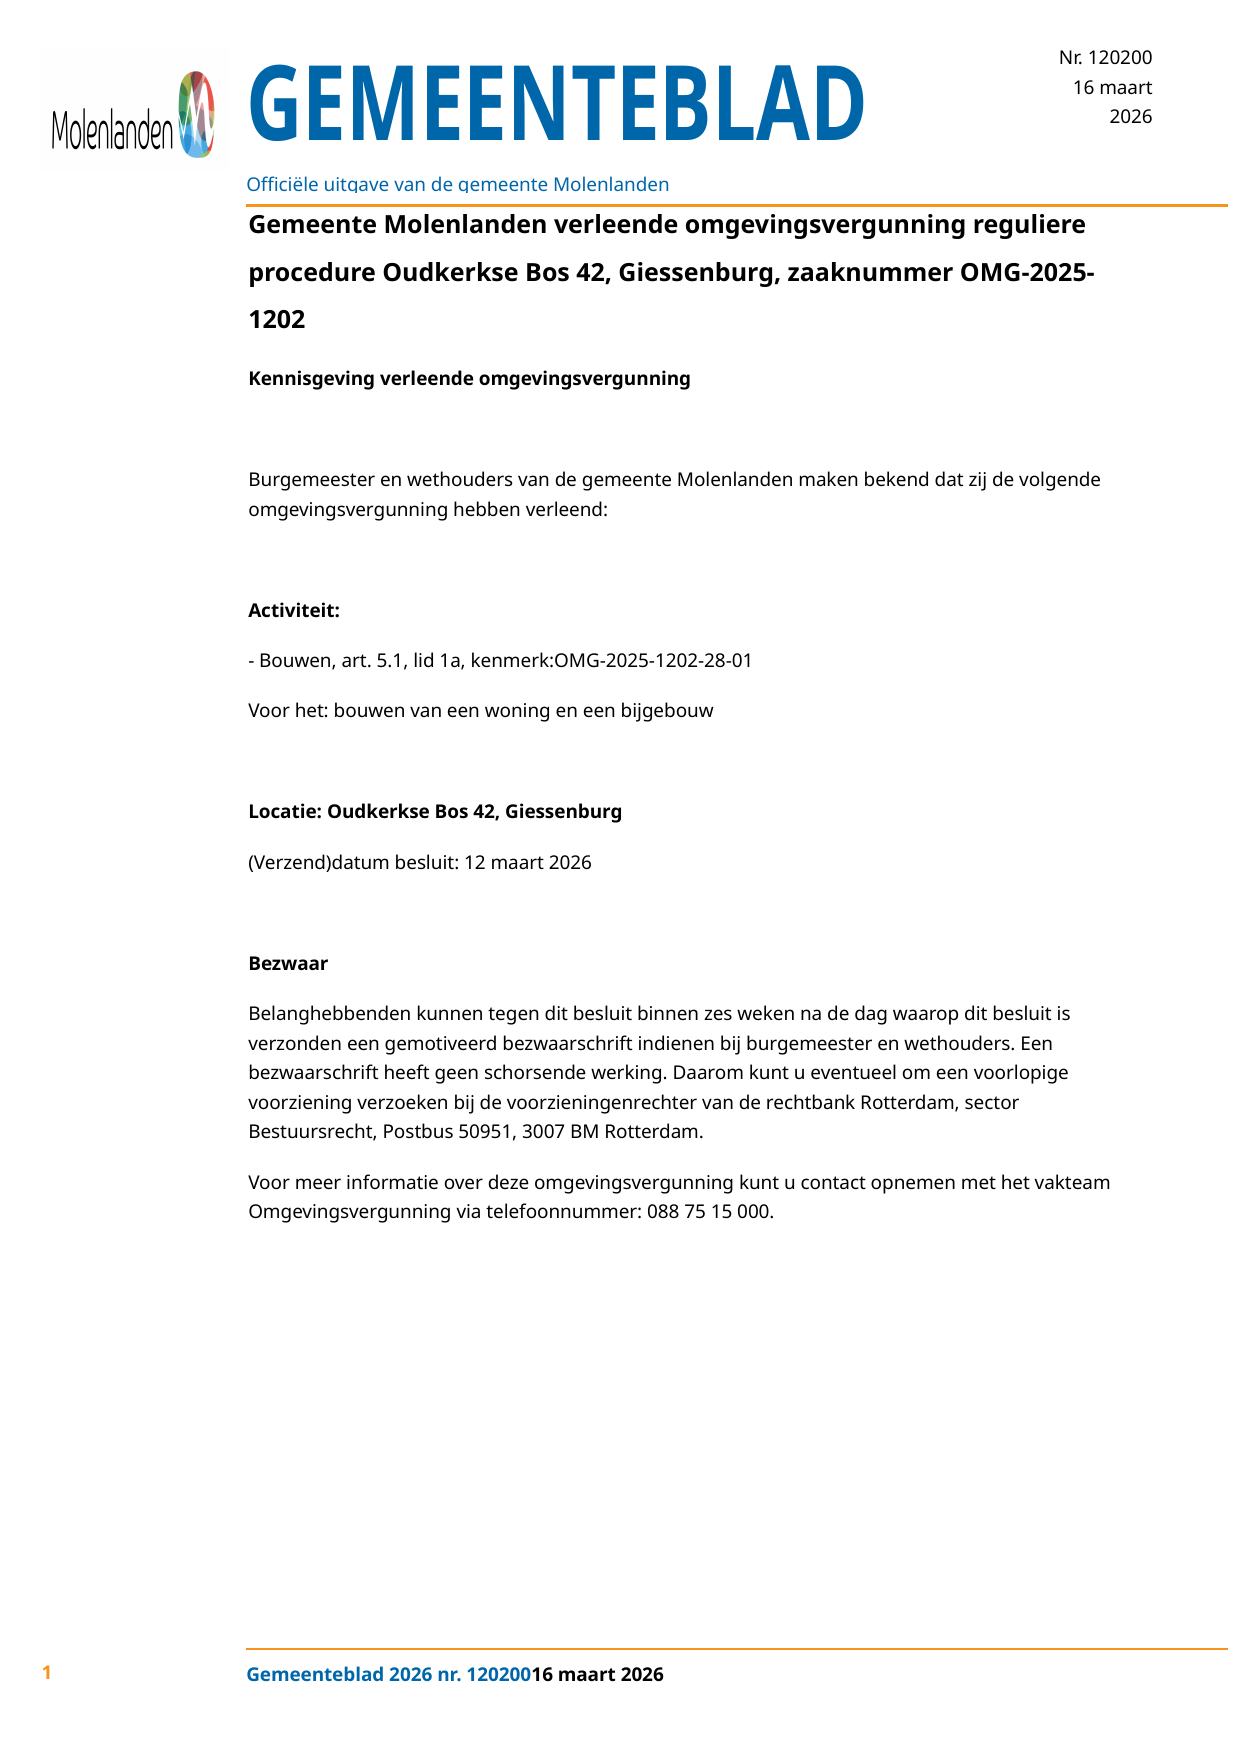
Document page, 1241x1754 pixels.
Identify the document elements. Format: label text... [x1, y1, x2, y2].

text Activiteit: [248, 597, 1152, 622]
picture [41, 47, 231, 172]
text Voor het: bouwen van een woning en een bijgebouw [248, 698, 1152, 723]
text (Verzend)datum besluit: 12 maart 2026 [248, 849, 1152, 874]
text Belanghebbenden kunnen tegen dit besluit binnen zes weken na de dag waarop dit besluit is verzonden een gemotiveerd bezwaarschrift indienen bij burgemeester en wethouders. Een bezwaarschrift heeft geen schorsende werking. Daarom kunt u eventueel om een voorlopige voorziening verzoeken bij de voorzieningenrechter van de rechtbank Rotterdam, sector Bestuursrecht, Postbus 50951, 3007 BM Rotterdam. [248, 1000, 1152, 1144]
text Gemeente Molenlanden verleende omgevingsvergunning reguliere procedure Oudkerkse Bos 42, Giessenburg, zaaknummer OMG-2025-1202 [248, 207, 1152, 336]
text Voor meer informatie over deze omgevingsvergunning kunt u contact opnemen met het vakteam Omgevingsvergunning via telefoonnummer: 088 75 15 000. [248, 1169, 1152, 1224]
text Bezwaar [248, 950, 1152, 975]
text Burgemeester en wethouders van de gemeente Molenlanden maken bekend dat zij de volgende omgevingsvergunning hebben verleend: [248, 466, 1152, 522]
text Locatie: Oudkerkse Bos 42, Giessenburg [248, 798, 1152, 824]
text - Bouwen, art. 5.1, lid 1a, kenmerk:OMG-2025-1202-28-01 [248, 647, 1152, 673]
text Kennisgeving verleende omgevingsvergunning [248, 366, 1152, 391]
